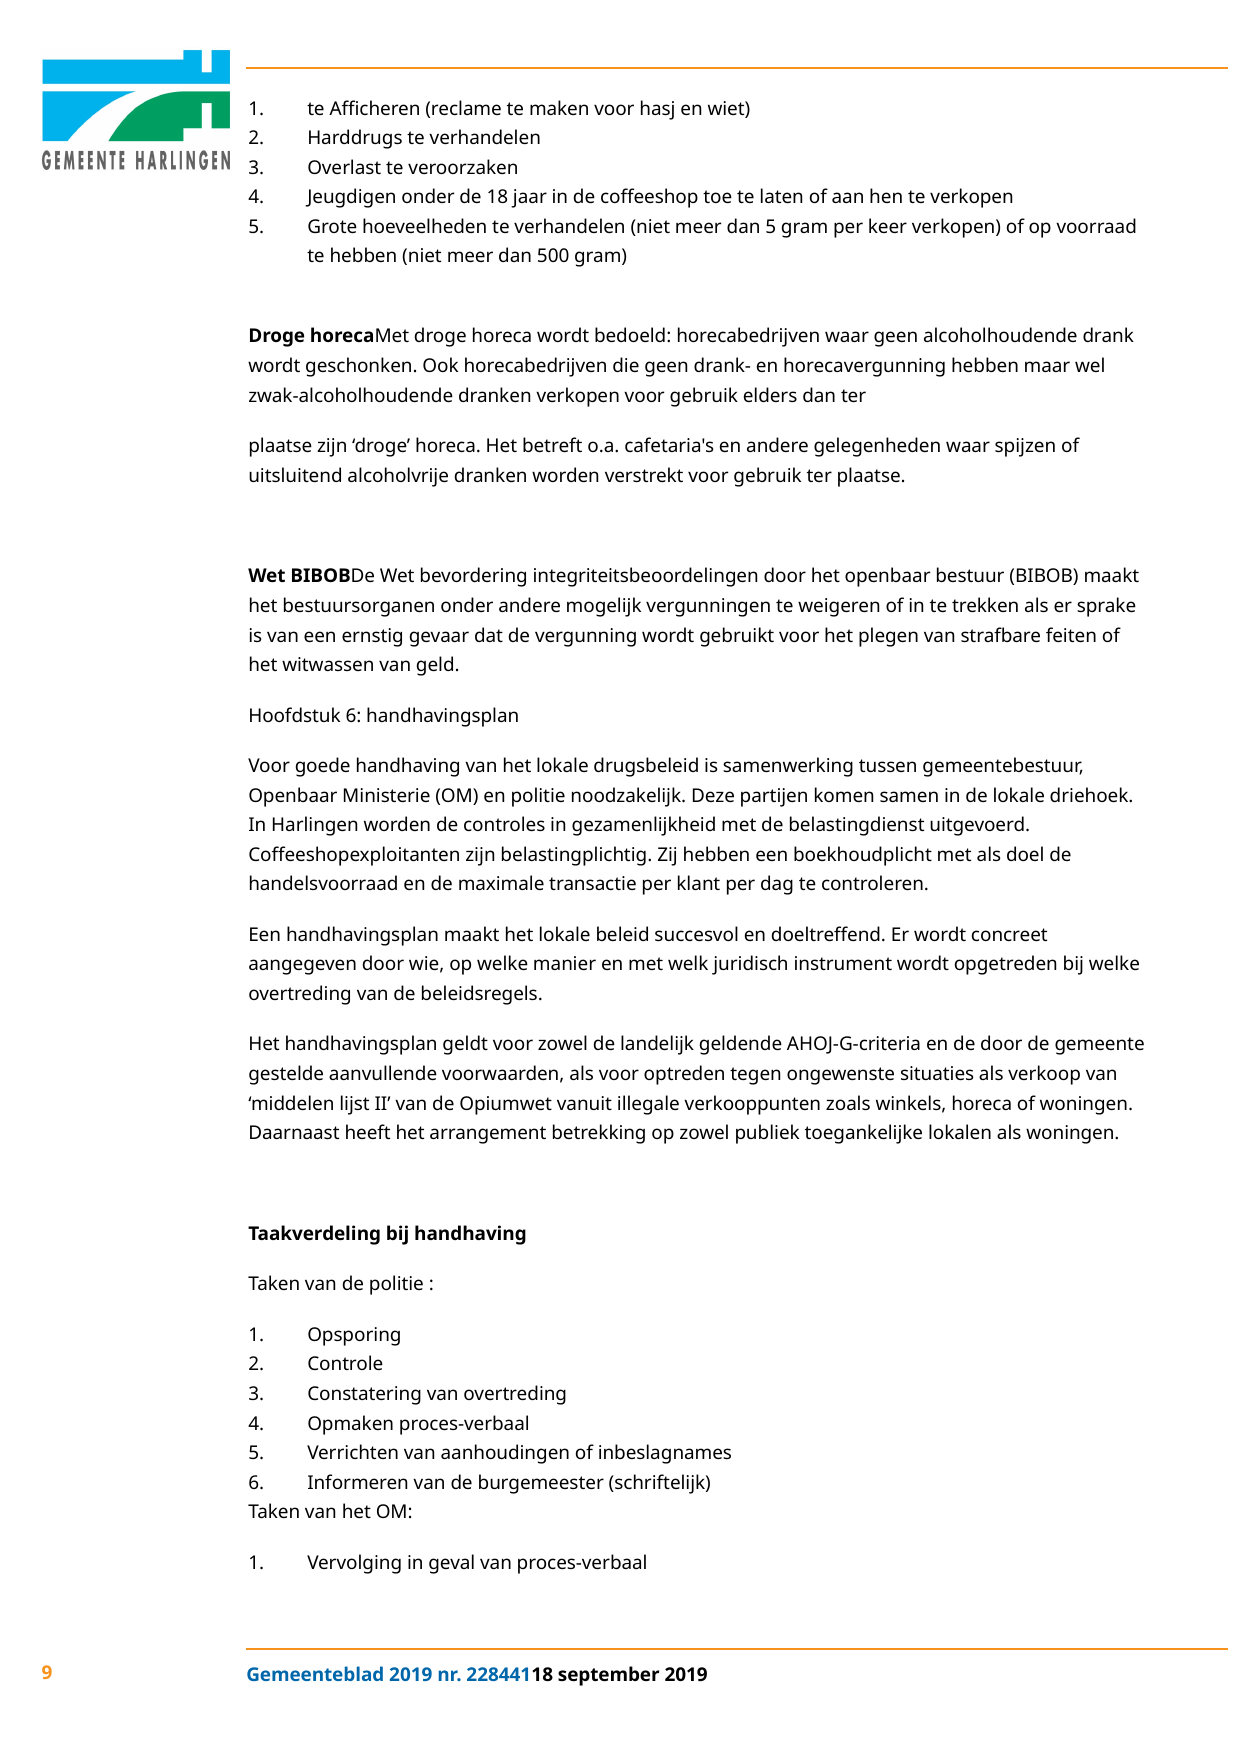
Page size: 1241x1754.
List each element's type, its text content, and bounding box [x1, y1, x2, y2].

list Constatering van overtreding [248, 1380, 1152, 1406]
text Taakverdeling bij handhaving [248, 1220, 1152, 1246]
picture [41, 47, 231, 172]
list Overlast te veroorzaken [248, 154, 1152, 180]
list Harddrugs te verhandelen [248, 124, 1152, 150]
list te Afficheren (reclame te maken voor hasj en wiet) [248, 95, 1152, 121]
text Het handhavingsplan geldt voor zowel de landelijk geldende AHOJ-G-criteria en de door de gemeente gestelde aanvullende voorwaarden, als voor optreden tegen ongewenste situaties als verkoop van ‘middelen lijst II’ van de Opiumwet vanuit illegale verkooppunten zoals winkels, horeca of woningen. Daarnaast heeft het arrangement betrekking op zowel publiek toegankelijke lokalen als woningen. [248, 1031, 1152, 1145]
list Informeren van de burgemeester (schriftelijk) [248, 1469, 1152, 1495]
list Jeugdigen onder de 18 jaar in de coffeeshop toe te laten of aan hen te verkopen [248, 183, 1152, 209]
text Taken van de politie : [248, 1271, 1152, 1296]
text plaatse zijn ‘droge’ horeca. Het betreft o.a. cafetaria's en andere gelegenheden waar spijzen of uitsluitend alcoholvrije dranken worden verstrekt voor gebruik ter plaatse. [248, 432, 1152, 488]
text Hoofdstuk 6: handhavingsplan [248, 702, 1152, 728]
list Verrichten van aanhoudingen of inbeslagnames [248, 1439, 1152, 1465]
text Een handhavingsplan maakt het lokale beleid succesvol en doeltreffend. Er wordt concreet aangegeven door wie, op welke manier en met welk juridisch instrument wordt opgetreden bij welke overtreding van de beleidsregels. [248, 921, 1152, 1006]
text Taken van het OM: [248, 1498, 1152, 1524]
list Vervolging in geval van proces-verbaal [248, 1549, 1152, 1575]
text Wet BIBOBDe Wet bevordering integriteitsbeoordelingen door het openbaar bestuur (BIBOB) maakt het bestuursorganen onder andere mogelijk vergunningen te weigeren of in te trekken als er sprake is van een ernstig gevaar dat de vergunning wordt gebruikt voor het plegen van strafbare feiten of het witwassen van geld. [248, 563, 1152, 677]
list Grote hoeveelheden te verhandelen (niet meer dan 5 gram per keer verkopen) of op voorraad te hebben (niet meer dan 500 gram) [248, 213, 1152, 268]
text Voor goede handhaving van het lokale drugsbeleid is samenwerking tussen gemeentebestuur, Openbaar Ministerie (OM) en politie noodzakelijk. Deze partijen komen samen in de lokale driehoek. In Harlingen worden de controles in gezamenlijkheid met de belastingdienst uitgevoerd. Coffeeshopexploitanten zijn belastingplichtig. Zij hebben een boekhoudplicht met als doel de handelsvoorraad en de maximale transactie per klant per dag te controleren. [248, 752, 1152, 896]
list Controle [248, 1351, 1152, 1376]
list Opmaken proces-verbaal [248, 1410, 1152, 1436]
list Opsporing [248, 1321, 1152, 1347]
text Droge horecaMet droge horeca wordt bedoeld: horecabedrijven waar geen alcoholhoudende drank wordt geschonken. Ook horecabedrijven die geen drank- en horecavergunning hebben maar wel zwak-alcoholhoudende dranken verkopen voor gebruik elders dan ter [248, 323, 1152, 408]
